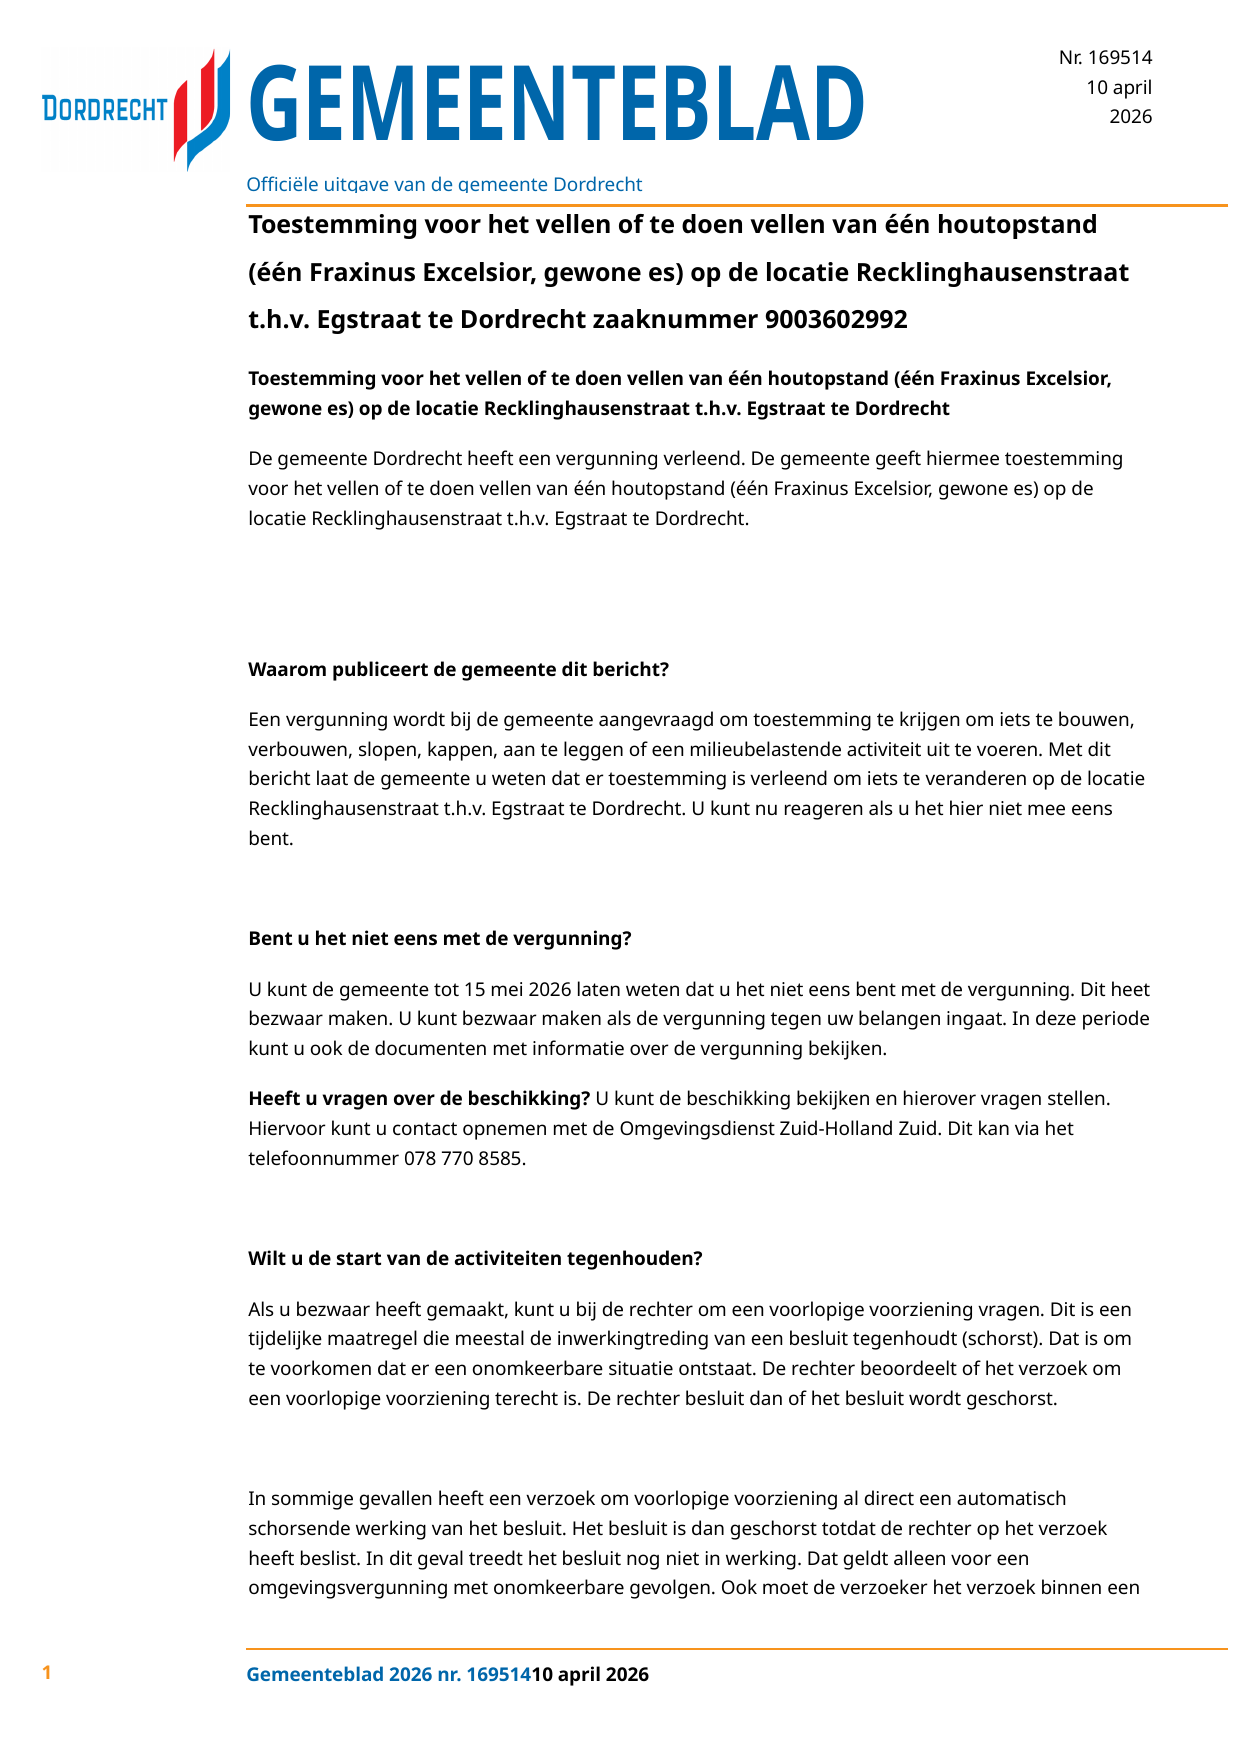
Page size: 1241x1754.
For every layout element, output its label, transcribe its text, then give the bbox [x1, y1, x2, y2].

text Toestemming voor het vellen of te doen vellen van één houtopstand (één Fraxinus Excelsior, gewone es) op de locatie Recklinghausenstraat t.h.v. Egstraat te Dordrecht zaaknummer 9003602992 [248, 207, 1152, 336]
text Wilt u de start van de activiteiten tegenhouden? [248, 1246, 1152, 1271]
text U kunt de gemeente tot 15 mei 2026 laten weten dat u het niet eens bent met de vergunning. Dit heet bezwaar maken. U kunt bezwaar maken als de vergunning tegen uw belangen ingaat. In deze periode kunt u ook de documenten met informatie over de vergunning bekijken. [248, 976, 1152, 1061]
picture [41, 47, 231, 172]
text Heeft u vragen over de beschikking? U kunt de beschikking bekijken en hierover vragen stellen. Hiervoor kunt u contact opnemen met de Omgevingsdienst Zuid-Holland Zuid. Dit kan via het telefoonnummer 078 770 8585. [248, 1086, 1152, 1170]
text De gemeente Dordrecht heeft een vergunning verleend. De gemeente geeft hiermee toestemming voor het vellen of te doen vellen van één houtopstand (één Fraxinus Excelsior, gewone es) op de locatie Recklinghausenstraat t.h.v. Egstraat te Dordrecht. [248, 446, 1152, 530]
text Een vergunning wordt bij de gemeente aangevraagd om toestemming te krijgen om iets te bouwen, verbouwen, slopen, kappen, aan te leggen of een milieubelastende activiteit uit te voeren. Met dit bericht laat de gemeente u weten dat er toestemming is verleend om iets te veranderen op de locatie Recklinghausenstraat t.h.v. Egstraat te Dordrecht. U kunt nu reageren als u het hier niet mee eens bent. [248, 706, 1152, 850]
text Bent u het niet eens met de vergunning? [248, 926, 1152, 951]
text Toestemming voor het vellen of te doen vellen van één houtopstand (één Fraxinus Excelsior, gewone es) op de locatie Recklinghausenstraat t.h.v. Egstraat te Dordrecht [248, 366, 1152, 421]
text Als u bezwaar heeft gemaakt, kunt u bij de rechter om een voorlopige voorziening vragen. Dit is een tijdelijke maatregel die meestal de inwerkingtreding van een besluit tegenhoudt (schorst). Dat is om te voorkomen dat er een onomkeerbare situatie ontstaat. De rechter beoordeelt of het verzoek om een voorlopige voorziening terecht is. De rechter besluit dan of het besluit wordt geschorst. [248, 1296, 1152, 1410]
text Waarom publiceert de gemeente dit bericht? [248, 656, 1152, 682]
text In sommige gevallen heeft een verzoek om voorlopige voorziening al direct een automatisch schorsende werking van het besluit. Het besluit is dan geschorst totdat de rechter op het verzoek heeft beslist. In dit geval treedt het besluit nog niet in werking. Dat geldt alleen voor een omgevingsvergunning met onomkeerbare gevolgen. Ook moet de verzoeker het verzoek binnen een [248, 1486, 1152, 1600]
